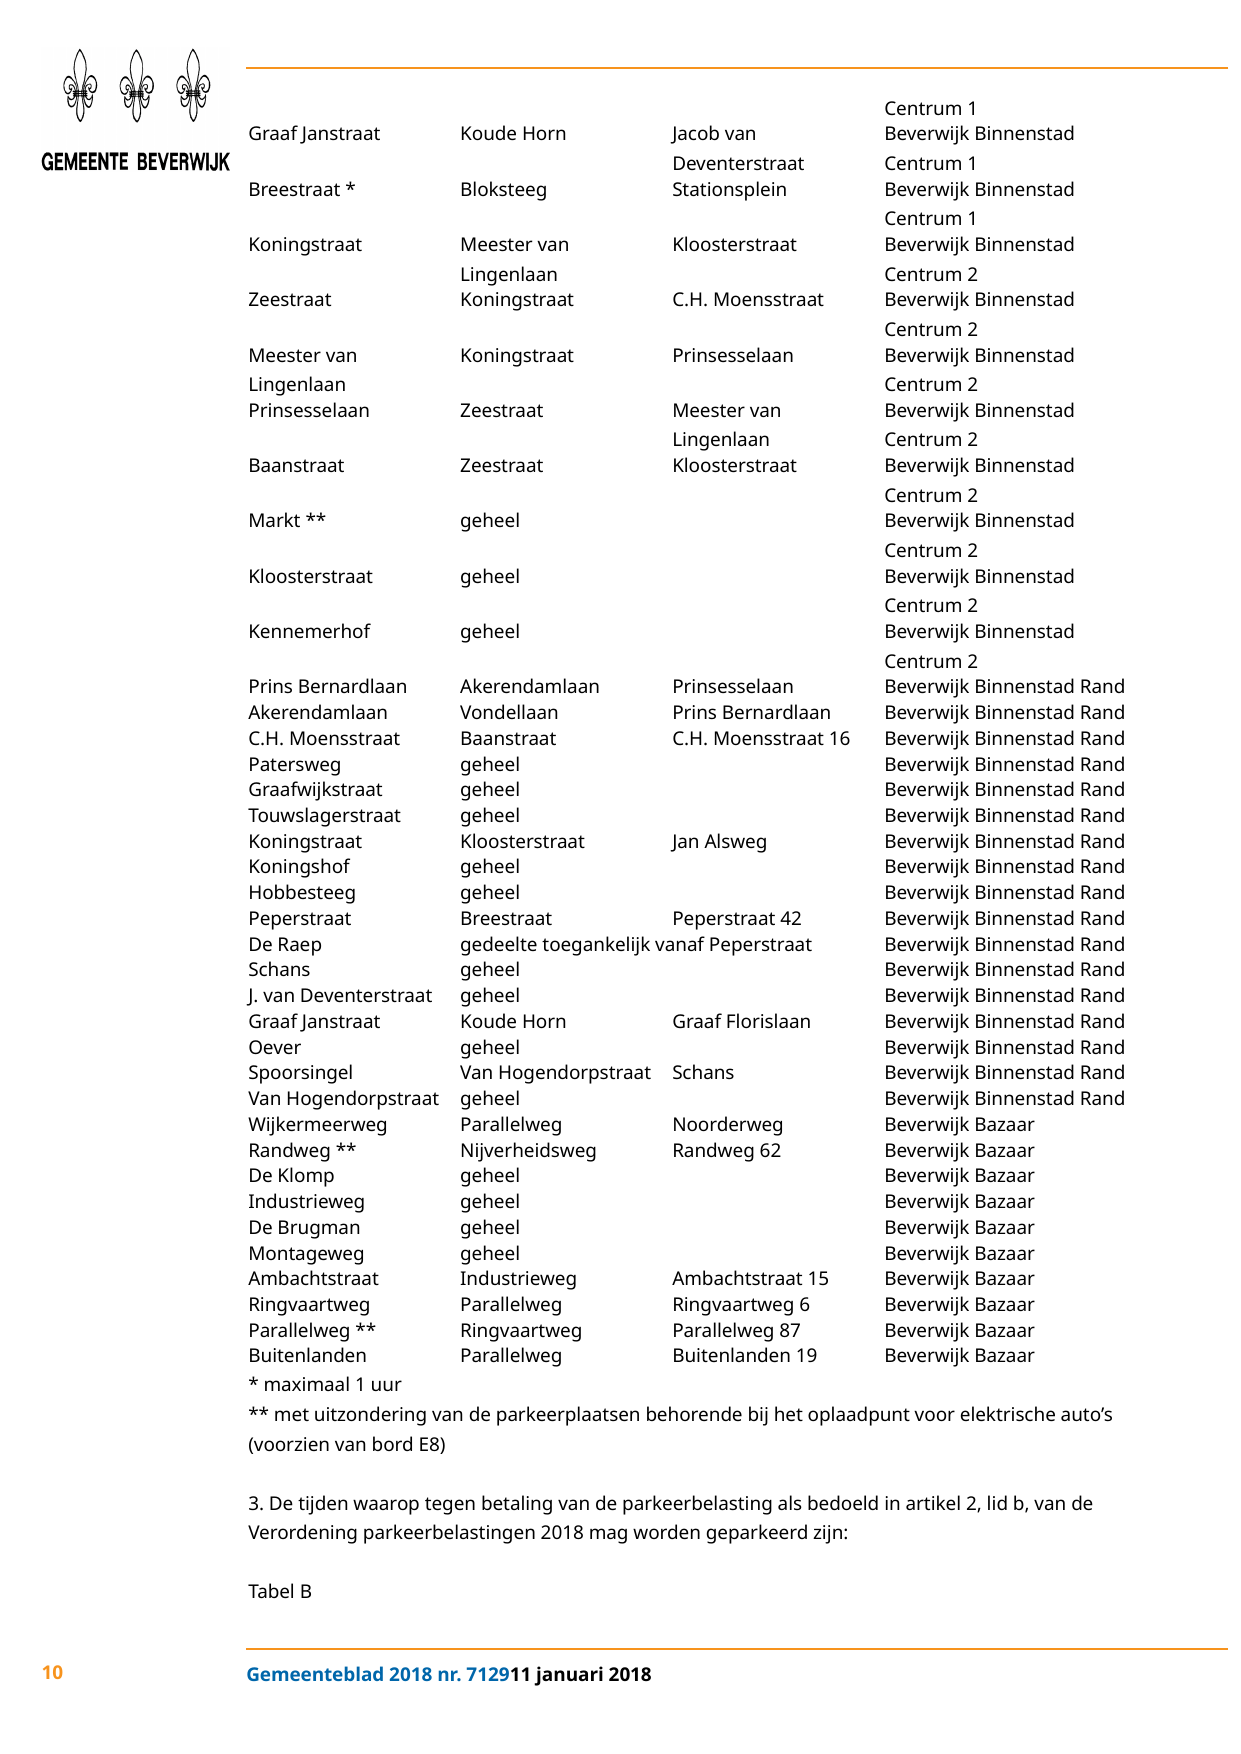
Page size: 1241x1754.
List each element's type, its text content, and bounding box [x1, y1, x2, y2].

table_cell geheel [460, 880, 884, 905]
table_cell Beverwijk Binnenstad Rand [884, 983, 1152, 1008]
table_cell Beverwijk Binnenstad Rand [884, 931, 1152, 957]
table_cell geheel [460, 1240, 884, 1265]
table_cell Parallelweg [460, 1111, 672, 1137]
table_cell Beverwijk Binnenstad Rand [884, 725, 1152, 751]
table_cell Graaf Florislaan [672, 1008, 884, 1034]
table_cell Montageweg [248, 1240, 460, 1265]
table_cell Akerendamlaan [248, 699, 460, 725]
table_cell C.H. Moensstraat 16 [672, 725, 884, 751]
table_cell Vondellaan [460, 699, 672, 725]
table_cell [248, 95, 460, 121]
table_cell gedeelte toegankelijk vanaf Peperstraat [460, 931, 884, 957]
table_cell Breestraat [460, 905, 672, 931]
table_cell Spoorsingel [248, 1060, 460, 1085]
table_cell Koningshof [248, 854, 460, 879]
table_cell Zeestraat [460, 453, 672, 508]
table_cell Jan Alsweg [672, 828, 884, 854]
table_cell Beverwijk Binnenstad Rand [884, 957, 1152, 982]
table_cell De Klomp [248, 1163, 460, 1188]
table_cell Beverwijk Binnenstad Rand [884, 751, 1152, 777]
table_cell Peperstraat 42 [672, 905, 884, 931]
table_cell Beverwijk Binnenstad Rand [884, 1060, 1152, 1085]
table_cell Beverwijk Bazaar [884, 1163, 1152, 1188]
table_cell Prinsesselaan [672, 674, 884, 699]
table_cell [460, 95, 884, 121]
table_cell Kloosterstraat [672, 231, 884, 286]
table_cell Beverwijk Bazaar [884, 1343, 1152, 1368]
table_cell Buitenlanden 19 [672, 1343, 884, 1368]
table_cell Beverwijk Binnenstad Centrum 2 [884, 342, 1152, 397]
table_cell Beverwijk Bazaar [884, 1188, 1152, 1214]
table_cell De Raep [248, 931, 460, 957]
table_cell Touwslagerstraat [248, 802, 460, 828]
table_cell geheel [460, 1034, 884, 1059]
table_cell Kloosterstraat [672, 453, 884, 508]
table_cell Koningstraat [460, 342, 672, 397]
table_cell Jacob van Deventerstraat [672, 121, 884, 176]
table_cell Meester van Lingenlaan [248, 342, 460, 397]
table_cell Centrum 1 [884, 95, 1152, 121]
table_cell Graafwijkstraat [248, 777, 460, 802]
table_cell Beverwijk Binnenstad Centrum 2 [884, 231, 1152, 286]
table_cell geheel [460, 1188, 884, 1214]
table_cell Van Hogendorpstraat [460, 1060, 672, 1085]
table_cell geheel [460, 957, 884, 982]
table_cell Akerendamlaan [460, 674, 672, 699]
table_cell Ringvaartweg [248, 1291, 460, 1317]
table_cell geheel [460, 854, 884, 879]
table_cell C.H. Moensstraat [248, 725, 460, 751]
table_cell geheel [460, 751, 884, 777]
table_header [556, 1579, 1152, 1604]
table_cell Stationsplein [672, 176, 884, 231]
table_cell Beverwijk Binnenstad Centrum 2 [884, 563, 1152, 618]
table_cell Beverwijk Binnenstad Centrum 1 [884, 121, 1152, 176]
table_cell Beverwijk Bazaar [884, 1137, 1152, 1162]
table_cell Parallelweg [460, 1343, 672, 1368]
table_cell Prins Bernardlaan [672, 699, 884, 725]
table_cell Beverwijk Bazaar [884, 1214, 1152, 1240]
table_cell Van Hogendorpstraat [248, 1085, 460, 1111]
table_cell Bloksteeg [460, 176, 672, 231]
table_cell Ambachtstraat 15 [672, 1265, 884, 1291]
table_cell Patersweg [248, 751, 460, 777]
table_cell Oever [248, 1034, 460, 1059]
table_cell Beverwijk Binnenstad Rand [884, 1034, 1152, 1059]
table_cell Schans [672, 1060, 884, 1085]
table_cell Kloosterstraat [248, 563, 460, 618]
table_cell Beverwijk Binnenstad Centrum 2 [884, 618, 1152, 674]
table_cell Beverwijk Bazaar [884, 1111, 1152, 1137]
table_cell Beverwijk Binnenstad Rand [884, 854, 1152, 879]
table_cell C.H. Moensstraat [672, 286, 884, 342]
table_cell Buitenlanden [248, 1343, 460, 1368]
table_cell Kloosterstraat [460, 828, 672, 854]
table_cell Koningstraat [460, 286, 672, 342]
table_cell Beverwijk Binnenstad Rand [884, 828, 1152, 854]
table_cell Graaf Janstraat [248, 121, 460, 176]
table_cell Peperstraat [248, 905, 460, 931]
table_cell geheel [460, 508, 884, 563]
table_cell Industrieweg [460, 1265, 672, 1291]
table_cell Wijkermeerweg [248, 1111, 460, 1137]
table_cell Beverwijk Binnenstad Rand [884, 880, 1152, 905]
table_cell Koude Horn [460, 121, 672, 176]
table_cell Hobbesteeg [248, 880, 460, 905]
table_cell Prins Bernardlaan [248, 674, 460, 699]
table_cell Koningstraat [248, 828, 460, 854]
table_cell Meester van Lingenlaan [460, 231, 672, 286]
table_cell Beverwijk Binnenstad Centrum 2 [884, 508, 1152, 563]
table_cell Randweg 62 [672, 1137, 884, 1162]
table_cell Beverwijk Bazaar [884, 1240, 1152, 1265]
table_cell Koude Horn [460, 1008, 672, 1034]
table_cell geheel [460, 1085, 884, 1111]
table_cell Randweg ** [248, 1137, 460, 1162]
table_cell Beverwijk Binnenstad Centrum 1 [884, 176, 1152, 231]
table_cell geheel [460, 618, 884, 674]
table_cell Beverwijk Binnenstad Rand [884, 674, 1152, 699]
table_cell Schans [248, 957, 460, 982]
picture [41, 47, 231, 172]
table_cell Prinsesselaan [248, 397, 460, 452]
table_cell geheel [460, 1214, 884, 1240]
text ** met uitzondering van de parkeerplaatsen behorende bij het oplaadpunt voor elektrische auto’s (voorzien van bord E8) [248, 1401, 1152, 1456]
table_cell Koningstraat [248, 231, 460, 286]
table_cell Graaf Janstraat [248, 1008, 460, 1034]
table_cell Beverwijk Binnenstad Centrum 2 [884, 453, 1152, 508]
table_cell geheel [460, 802, 884, 828]
table_cell Kennemerhof [248, 618, 460, 674]
table_header Tabel B [248, 1579, 556, 1604]
table_cell geheel [460, 777, 884, 802]
table_cell Beverwijk Binnenstad Rand [884, 1085, 1152, 1111]
table_cell Ringvaartweg 6 [672, 1291, 884, 1317]
table_cell Zeestraat [248, 286, 460, 342]
table_cell Markt ** [248, 508, 460, 563]
table_cell geheel [460, 1163, 884, 1188]
table_cell Beverwijk Binnenstad Rand [884, 699, 1152, 725]
table_cell Beverwijk Binnenstad Rand [884, 777, 1152, 802]
table_cell Beverwijk Binnenstad Rand [884, 1008, 1152, 1034]
table_cell Beverwijk Bazaar [884, 1291, 1152, 1317]
table_cell geheel [460, 983, 884, 1008]
table_cell Parallelweg ** [248, 1317, 460, 1343]
table_cell Meester van Lingenlaan [672, 397, 884, 452]
table_cell Beverwijk Bazaar [884, 1317, 1152, 1343]
table_cell geheel [460, 563, 884, 618]
table_cell Nijverheidsweg [460, 1137, 672, 1162]
table_cell J. van Deventerstraat [248, 983, 460, 1008]
table_cell Beverwijk Binnenstad Rand [884, 905, 1152, 931]
table_cell Industrieweg [248, 1188, 460, 1214]
table_cell Zeestraat [460, 397, 672, 452]
table_cell Parallelweg 87 [672, 1317, 884, 1343]
table_cell Baanstraat [248, 453, 460, 508]
table_cell Beverwijk Bazaar [884, 1265, 1152, 1291]
table_cell Beverwijk Binnenstad Rand [884, 802, 1152, 828]
table_cell Ringvaartweg [460, 1317, 672, 1343]
table_cell Breestraat * [248, 176, 460, 231]
table_cell Noorderweg [672, 1111, 884, 1137]
text 3. De tijden waarop tegen betaling van de parkeerbelasting als bedoeld in artikel 2, lid b, van de [248, 1490, 1152, 1516]
table_cell Baanstraat [460, 725, 672, 751]
table_cell Ambachtstraat [248, 1265, 460, 1291]
table_cell De Brugman [248, 1214, 460, 1240]
table_cell Prinsesselaan [672, 342, 884, 397]
text * maximaal 1 uur [248, 1372, 1152, 1397]
table_cell Parallelweg [460, 1291, 672, 1317]
table_cell Beverwijk Binnenstad Centrum 2 [884, 397, 1152, 452]
text Verordening parkeerbelastingen 2018 mag worden geparkeerd zijn: [248, 1519, 1152, 1545]
table_cell Beverwijk Binnenstad Centrum 2 [884, 286, 1152, 342]
